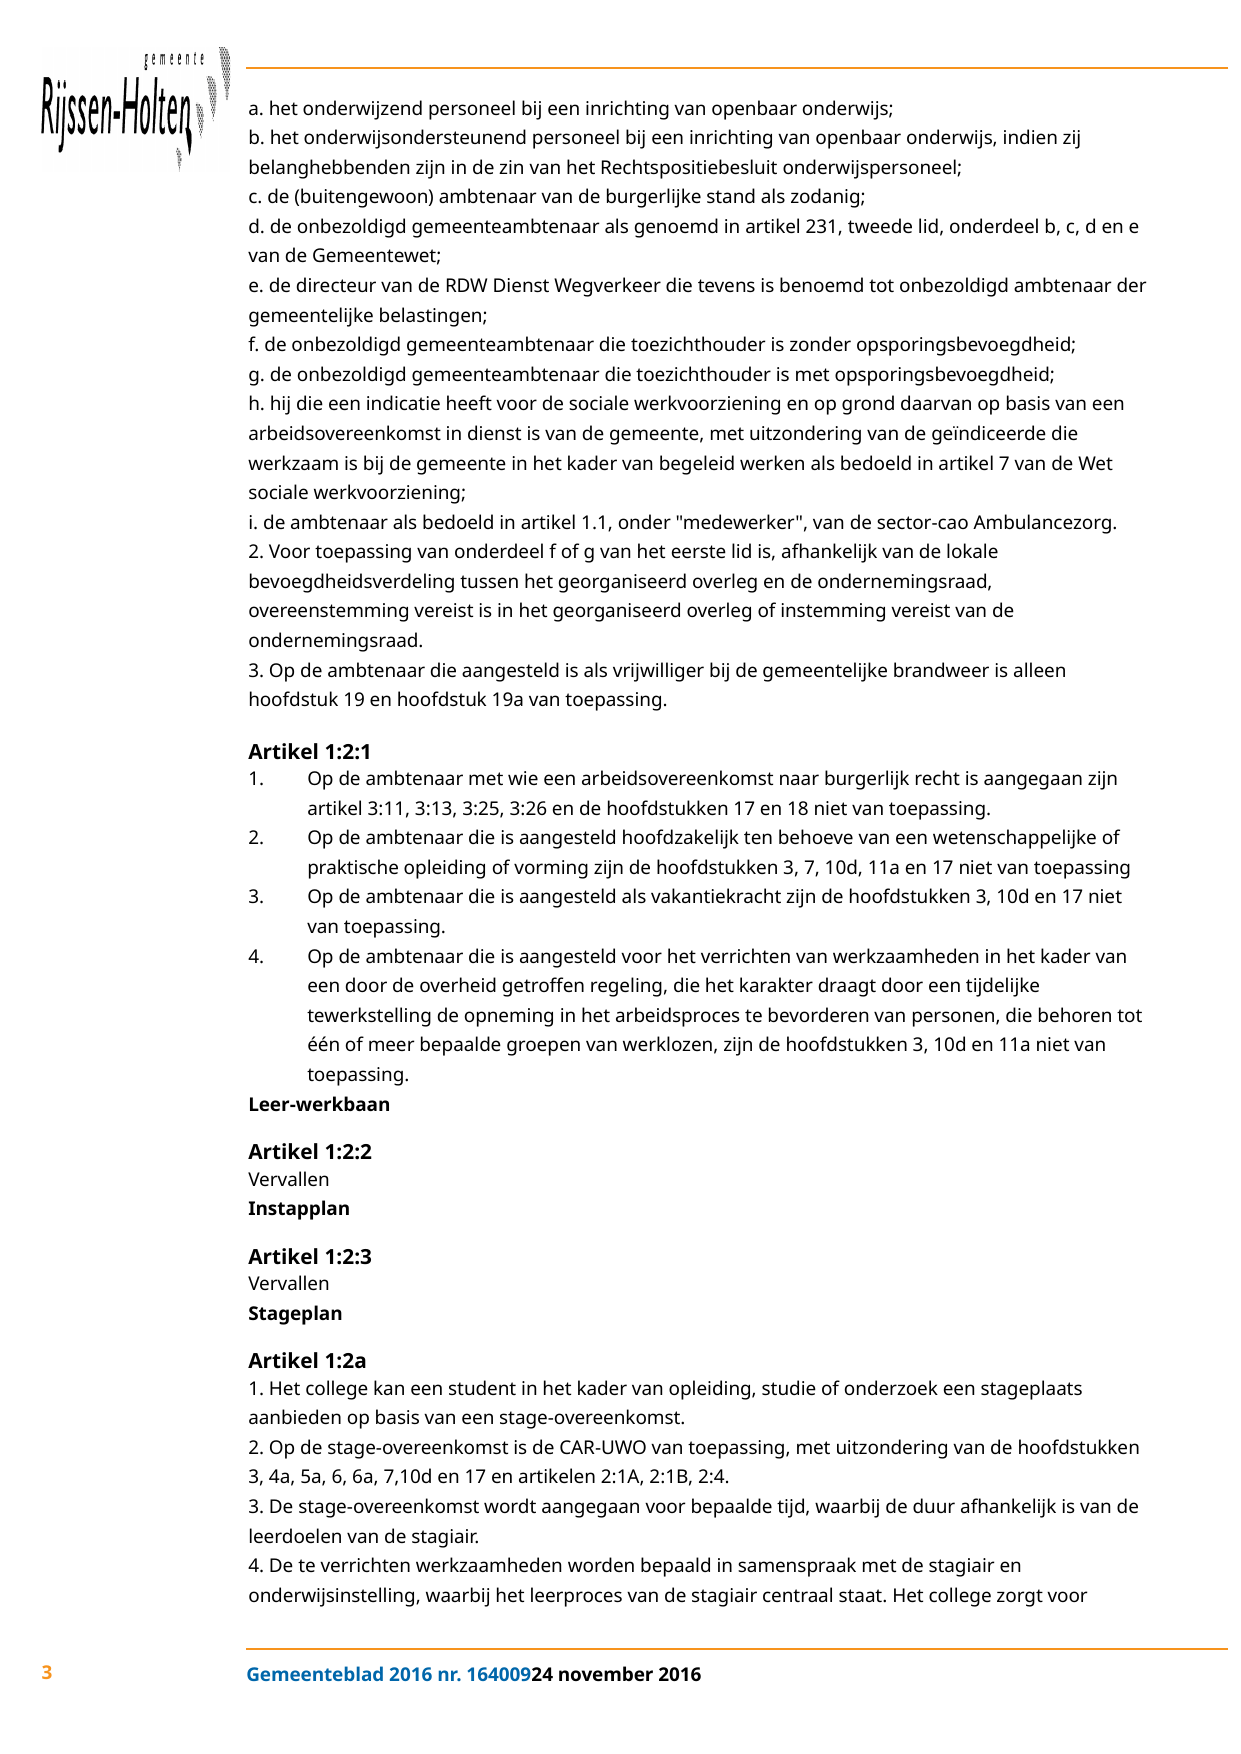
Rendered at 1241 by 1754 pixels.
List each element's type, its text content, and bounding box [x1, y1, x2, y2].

list Op de ambtenaar met wie een arbeidsovereenkomst naar burgerlijk recht is aangegaan zijn artikel 3:11, 3:13, 3:25, 3:26 en de hoofdstukken 17 en 18 niet van toepassing. [248, 765, 1152, 821]
text d. de onbezoldigd gemeenteambtenaar als genoemd in artikel 231, tweede lid, onderdeel b, c, d en e van de Gemeentewet; [248, 213, 1152, 268]
picture [41, 47, 231, 172]
text 4. De te verrichten werkzaamheden worden bepaald in samenspraak met de stagiair en onderwijsinstelling, waarbij het leerproces van de stagiair centraal staat. Het college zorgt voor [248, 1552, 1152, 1608]
text Leer-werkbaan [248, 1091, 1152, 1116]
text Vervallen [248, 1166, 1152, 1191]
text 2. Op de stage-overeenkomst is de CAR-UWO van toepassing, met uitzondering van de hoofdstukken 3, 4a, 5a, 6, 6a, 7,10d en 17 en artikelen 2:1A, 2:1B, 2:4. [248, 1434, 1152, 1489]
text b. het onderwijsondersteunend personeel bij een inrichting van openbaar onderwijs, indien zij belanghebbenden zijn in de zin van het Rechtspositiebesluit onderwijspersoneel; [248, 124, 1152, 180]
text Instapplan [248, 1195, 1152, 1221]
text Stageplan [248, 1300, 1152, 1326]
text 1. Het college kan een student in het kader van opleiding, studie of onderzoek een stageplaats aanbieden op basis van een stage-overeenkomst. [248, 1375, 1152, 1430]
text Artikel 1:2:1 [248, 737, 1152, 765]
text 3. Op de ambtenaar die aangesteld is als vrijwilliger bij de gemeentelijke brandweer is alleen hoofdstuk 19 en hoofdstuk 19a van toepassing. [248, 657, 1152, 712]
text e. de directeur van de RDW Dienst Wegverkeer die tevens is benoemd tot onbezoldigd ambtenaar der gemeentelijke belastingen; [248, 272, 1152, 328]
text g. de onbezoldigd gemeenteambtenaar die toezichthouder is met opsporingsbevoegdheid; [248, 361, 1152, 387]
text f. de onbezoldigd gemeenteambtenaar die toezichthouder is zonder opsporingsbevoegdheid; [248, 331, 1152, 357]
text 3. De stage-overeenkomst wordt aangegaan voor bepaalde tijd, waarbij de duur afhankelijk is van de leerdoelen van de stagiair. [248, 1493, 1152, 1548]
list Op de ambtenaar die is aangesteld hoofdzakelijk ten behoeve van een wetenschappelijke of praktische opleiding of vorming zijn de hoofdstukken 3, 7, 10d, 11a en 17 niet van toepassing [248, 824, 1152, 880]
text Artikel 1:2:2 [248, 1137, 1152, 1166]
list Op de ambtenaar die is aangesteld voor het verrichten van werkzaamheden in het kader van een door de overheid getroffen regeling, die het karakter draagt door een tijdelijke tewerkstelling de opneming in het arbeidsproces te bevorderen van personen, die behoren tot één of meer bepaalde groepen van werklozen, zijn de hoofdstukken 3, 10d en 11a niet van toepassing. [248, 943, 1152, 1087]
text Artikel 1:2a [248, 1346, 1152, 1375]
list Op de ambtenaar die is aangesteld als vakantiekracht zijn de hoofdstukken 3, 10d en 17 niet van toepassing. [248, 884, 1152, 939]
text a. het onderwijzend personeel bij een inrichting van openbaar onderwijs; [248, 95, 1152, 121]
text h. hij die een indicatie heeft voor de sociale werkvoorziening en op grond daarvan op basis van een arbeidsovereenkomst in dienst is van de gemeente, met uitzondering van de geïndiceerde die werkzaam is bij de gemeente in het kader van begeleid werken als bedoeld in artikel 7 van de Wet sociale werkvoorziening; [248, 391, 1152, 505]
text Vervallen [248, 1270, 1152, 1296]
text i. de ambtenaar als bedoeld in artikel 1.1, onder "medewerker", van de sector-cao Ambulancezorg. [248, 509, 1152, 535]
text 2. Voor toepassing van onderdeel f of g van het eerste lid is, afhankelijk van de lokale bevoegdheidsverdeling tussen het georganiseerd overleg en de ondernemingsraad, overeenstemming vereist is in het georganiseerd overleg of instemming vereist van de ondernemingsraad. [248, 538, 1152, 653]
text Artikel 1:2:3 [248, 1242, 1152, 1270]
text c. de (buitengewoon) ambtenaar van de burgerlijke stand als zodanig; [248, 183, 1152, 209]
